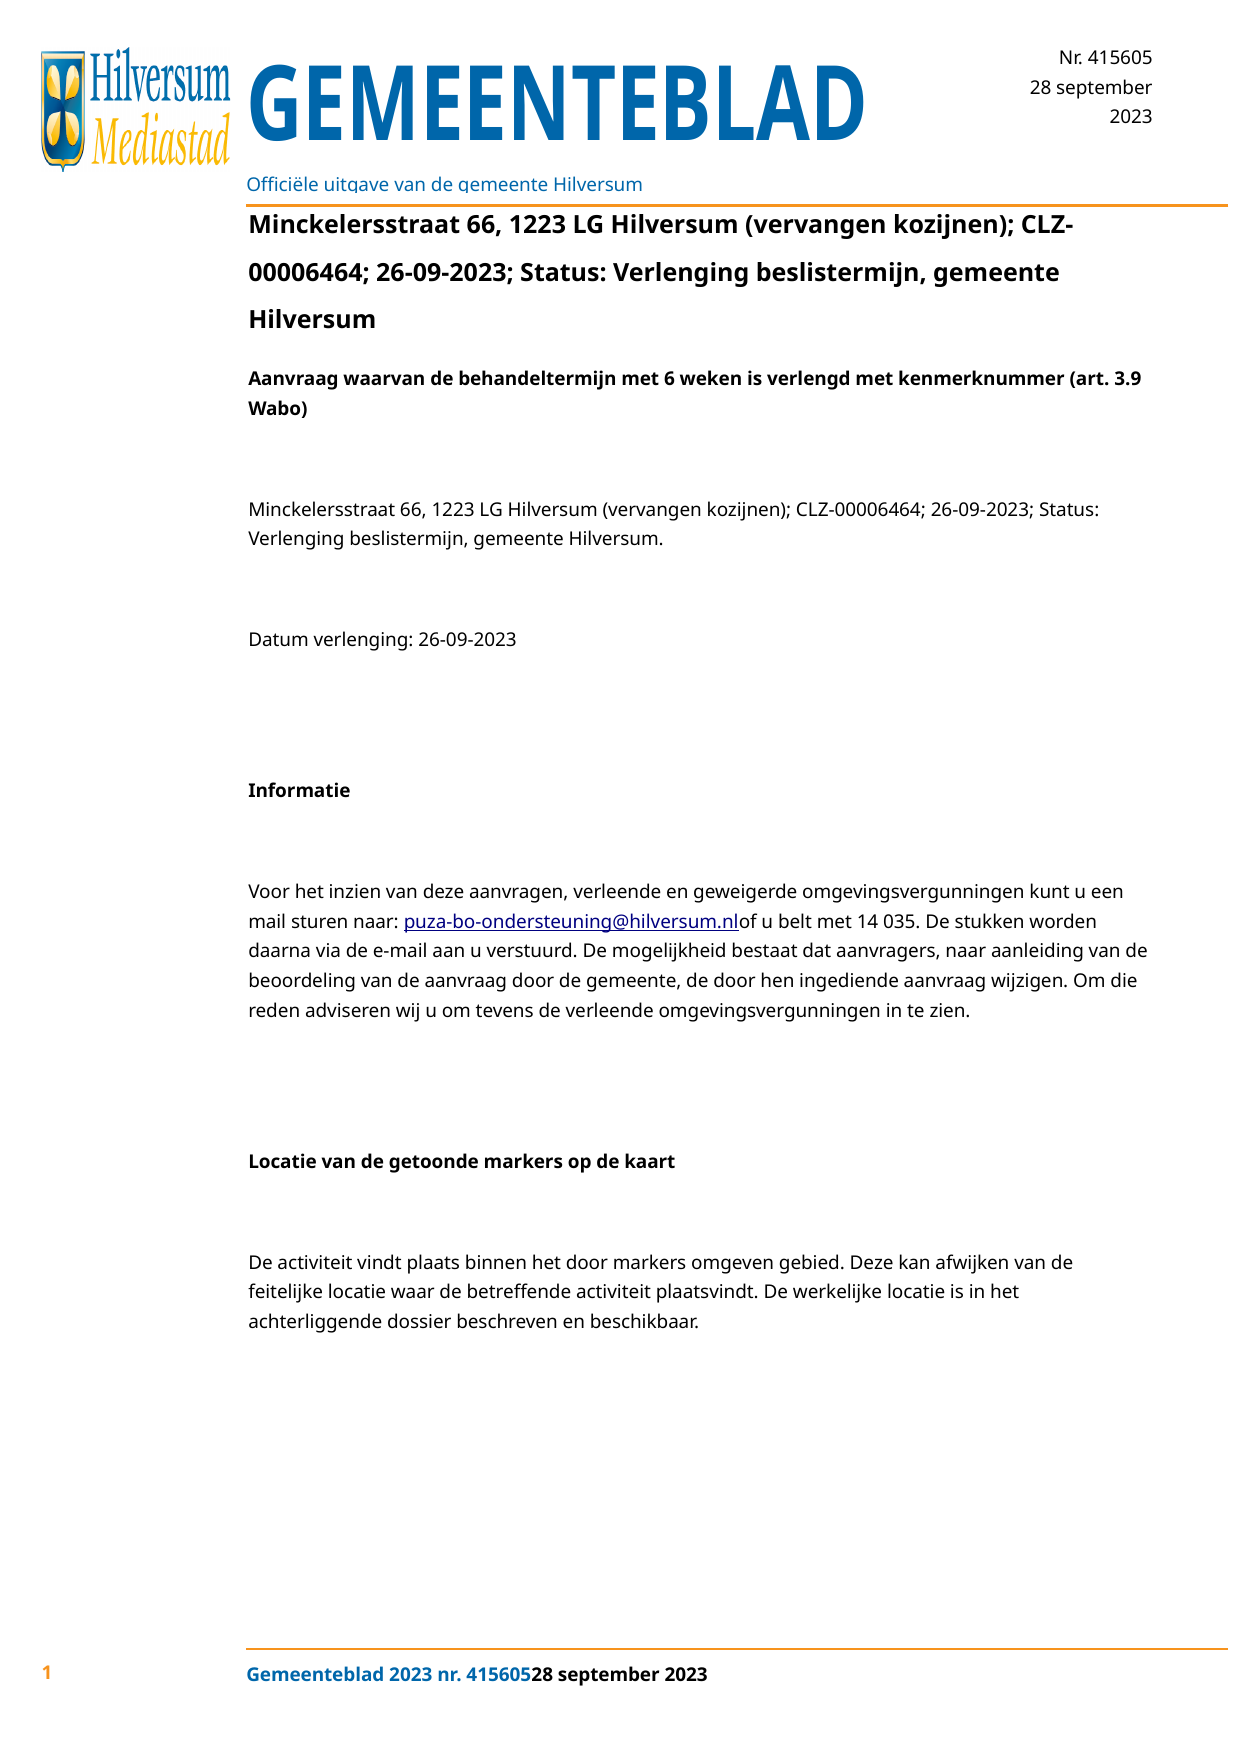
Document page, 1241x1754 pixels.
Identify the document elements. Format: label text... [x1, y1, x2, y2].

picture [41, 47, 231, 172]
text Minckelersstraat 66, 1223 LG Hilversum (vervangen kozijnen); CLZ-00006464; 26-09-2023; Status: Verlenging beslistermijn, gemeente Hilversum [248, 207, 1152, 336]
text Informatie [248, 778, 1152, 803]
text Datum verlenging: 26-09-2023 [248, 626, 1152, 652]
text Voor het inzien van deze aanvragen, verleende en geweigerde omgevingsvergunningen kunt u een mail sturen naar: puza-bo-ondersteuning@hilversum.nlof u belt met 14 035. De stukken worden daarna via de e-mail aan u verstuurd. De mogelijkheid bestaat dat aanvragers, naar aanleiding van de beoordeling van de aanvraag door de gemeente, de door hen ingediende aanvraag wijzigen. Om die reden adviseren wij u om tevens de verleende omgevingsvergunningen in te zien. [248, 878, 1152, 1022]
text Locatie van de getoonde markers op de kaart [248, 1148, 1152, 1174]
text De activiteit vindt plaats binnen het door markers omgeven gebied. Deze kan afwijken van de feitelijke locatie waar de betreffende activiteit plaatsvindt. De werkelijke locatie is in het achterliggende dossier beschreven en beschikbaar. [248, 1249, 1152, 1334]
text Minckelersstraat 66, 1223 LG Hilversum (vervangen kozijnen); CLZ-00006464; 26-09-2023; Status: Verlenging beslistermijn, gemeente Hilversum. [248, 496, 1152, 551]
text Aanvraag waarvan de behandeltermijn met 6 weken is verlengd met kenmerknummer (art. 3.9 Wabo) [248, 366, 1152, 421]
